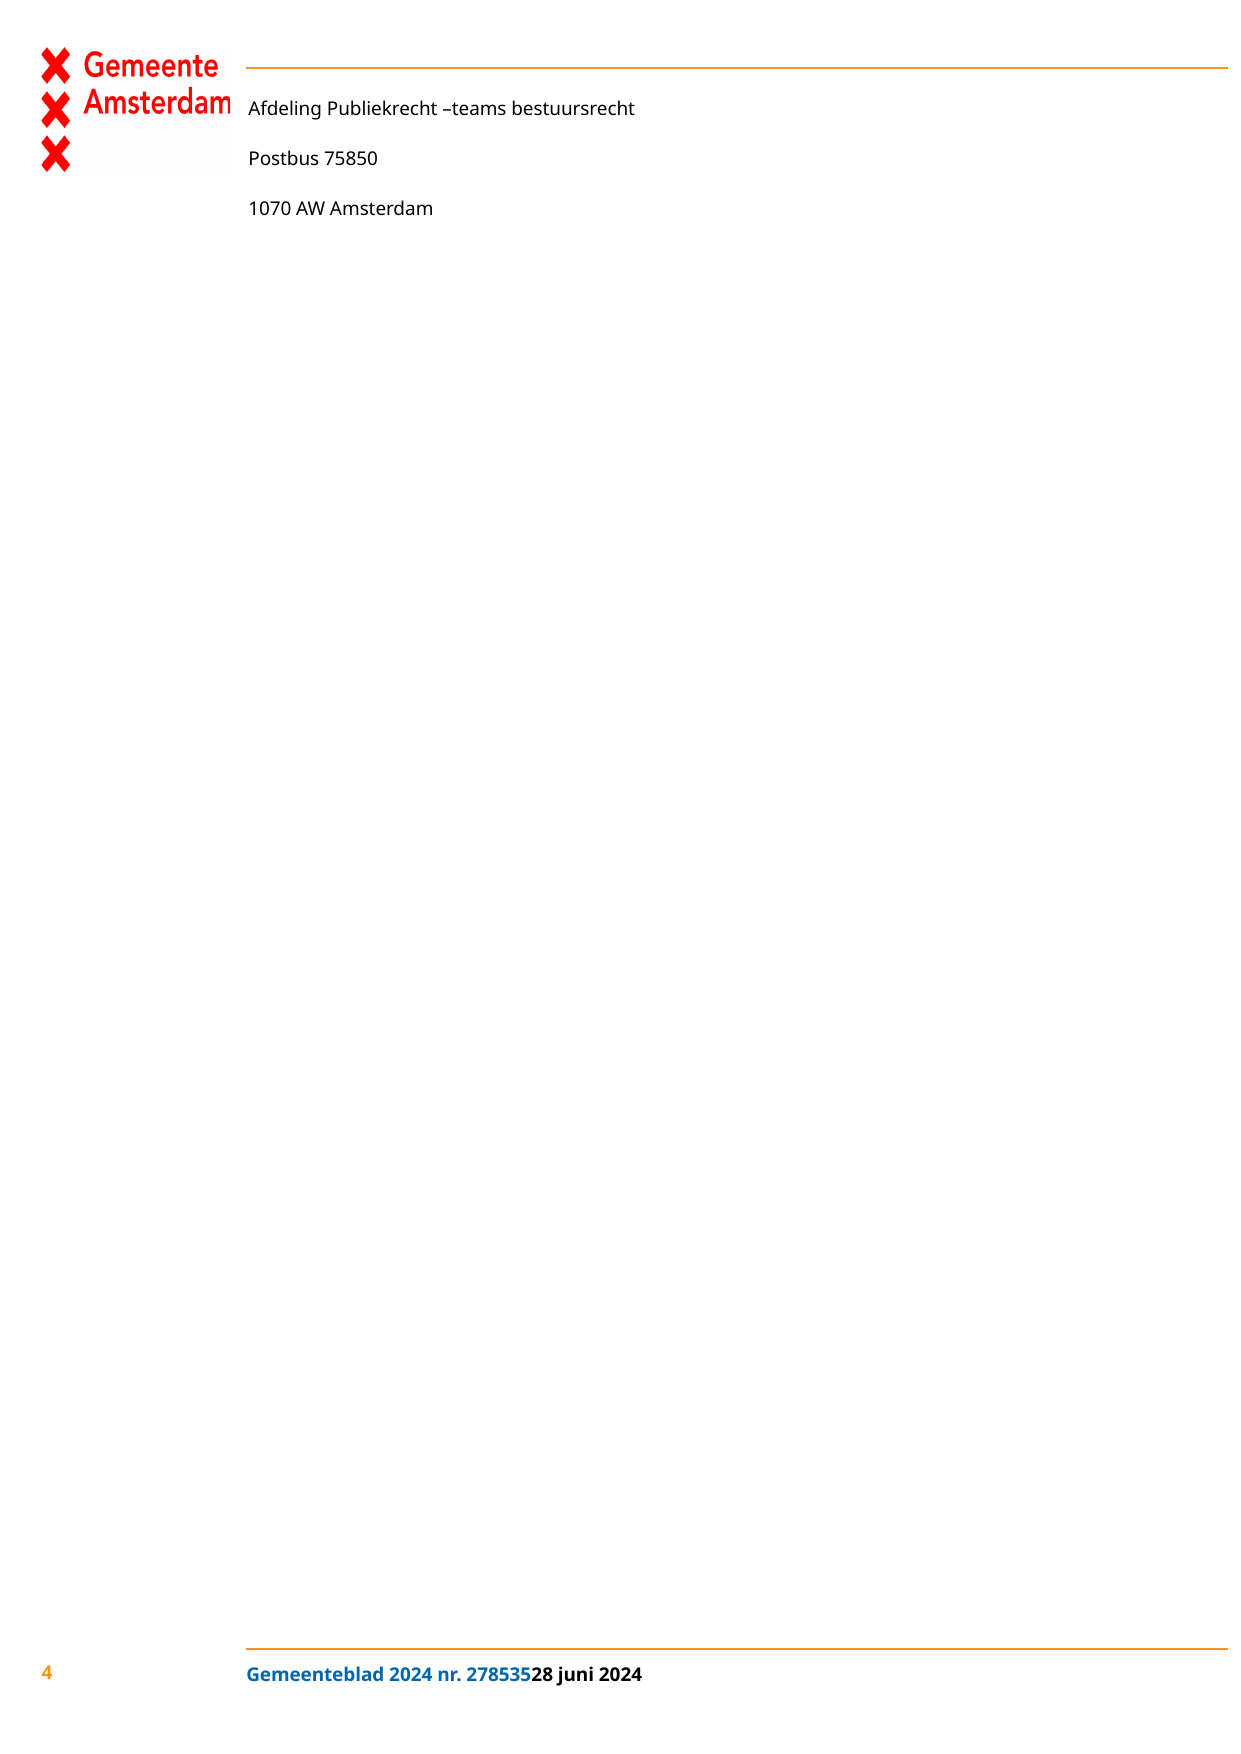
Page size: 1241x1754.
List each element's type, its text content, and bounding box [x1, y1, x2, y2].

text Postbus 75850 [248, 145, 1152, 171]
text 1070 AW Amsterdam [248, 196, 1152, 221]
picture [41, 47, 231, 172]
text Afdeling Publiekrecht –teams bestuursrecht [248, 95, 1152, 121]
